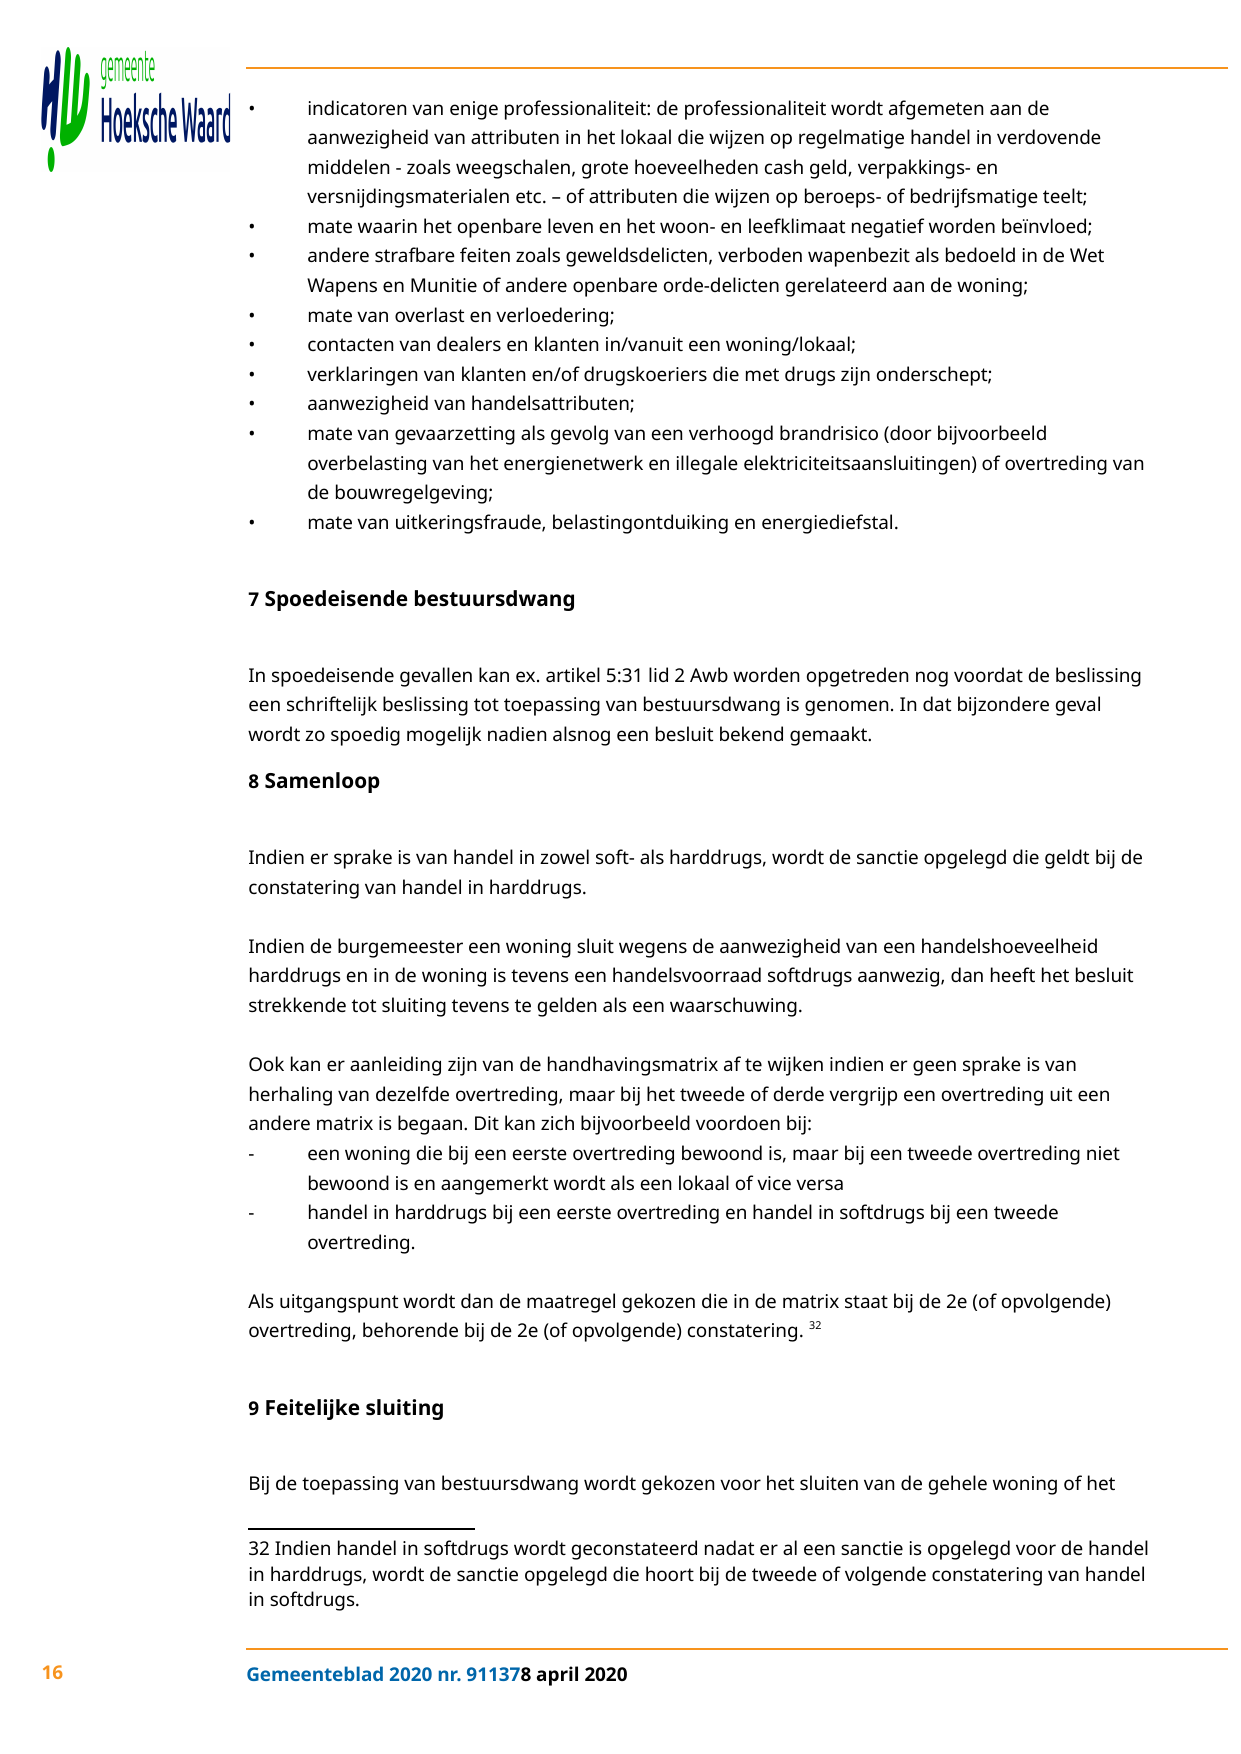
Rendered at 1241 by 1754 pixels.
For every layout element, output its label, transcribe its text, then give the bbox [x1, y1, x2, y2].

list mate waarin het openbare leven en het woon- en leefklimaat negatief worden beïnvloed; [248, 213, 1152, 239]
text Bij de toepassing van bestuursdwang wordt gekozen voor het sluiten van de gehele woning of het [248, 1471, 1152, 1496]
text 7 Spoedeisende bestuursdwang [248, 584, 1152, 613]
text In spoedeisende gevallen kan ex. artikel 5:31 lid 2 Awb worden opgetreden nog voordat de beslissing een schriftelijk beslissing tot toepassing van bestuursdwang is genomen. In dat bijzondere geval wordt zo spoedig mogelijk nadien alsnog een besluit bekend gemaakt. [248, 662, 1152, 747]
list handel in harddrugs bij een eerste overtreding en handel in softdrugs bij een tweede overtreding. [248, 1199, 1152, 1255]
text Indien handel in softdrugs wordt geconstateerd nadat er al een sanctie is opgelegd voor de handel in harddrugs, wordt de sanctie opgelegd die hoort bij de tweede of volgende constatering van handel in softdrugs. [248, 1535, 1152, 1612]
text Indien de burgemeester een woning sluit wegens de aanwezigheid van een handelshoeveelheid harddrugs en in de woning is tevens een handelsvoorraad softdrugs aanwezig, dan heeft het besluit strekkende tot sluiting tevens te gelden als een waarschuwing. [248, 933, 1152, 1018]
list verklaringen van klanten en/of drugskoeriers die met drugs zijn onderschept; [248, 361, 1152, 387]
text Indien er sprake is van handel in zowel soft- als harddrugs, wordt de sanctie opgelegd die geldt bij de constatering van handel in harddrugs. [248, 844, 1152, 900]
text 8 Samenloop [248, 767, 1152, 795]
picture [41, 47, 231, 172]
list mate van uitkeringsfraude, belastingontduiking en energiediefstal. [248, 509, 1152, 535]
list aanwezigheid van handelsattributen; [248, 391, 1152, 416]
list mate van gevaarzetting als gevolg van een verhoogd brandrisico (door bijvoorbeeld overbelasting van het energienetwerk en illegale elektriciteitsaansluitingen) of overtreding van de bouwregelgeving; [248, 420, 1152, 505]
list een woning die bij een eerste overtreding bewoond is, maar bij een tweede overtreding niet bewoond is en aangemerkt wordt als een lokaal of vice versa [248, 1140, 1152, 1196]
list indicatoren van enige professionaliteit: de professionaliteit wordt afgemeten aan de aanwezigheid van attributen in het lokaal die wijzen op regelmatige handel in verdovende middelen - zoals weegschalen, grote hoeveelheden cash geld, verpakkings- en versnijdingsmaterialen etc. – of attributen die wijzen op beroeps- of bedrijfsmatige teelt; [248, 95, 1152, 209]
text 9 Feitelijke sluiting [248, 1393, 1152, 1421]
text Ook kan er aanleiding zijn van de handhavingsmatrix af te wijken indien er geen sprake is van herhaling van dezelfde overtreding, maar bij het tweede of derde vergrijp een overtreding uit een andere matrix is begaan. Dit kan zich bijvoorbeeld voordoen bij: [248, 1051, 1152, 1136]
list mate van overlast en verloedering; [248, 302, 1152, 328]
list contacten van dealers en klanten in/vanuit een woning/lokaal; [248, 331, 1152, 357]
list andere strafbare feiten zoals geweldsdelicten, verboden wapenbezit als bedoeld in de Wet Wapens en Munitie of andere openbare orde-delicten gerelateerd aan de woning; [248, 243, 1152, 298]
text Als uitgangspunt wordt dan de maatregel gekozen die in de matrix staat bij de 2e (of opvolgende) overtreding, behorende bij de 2e (of opvolgende) constatering. [248, 1288, 1152, 1343]
